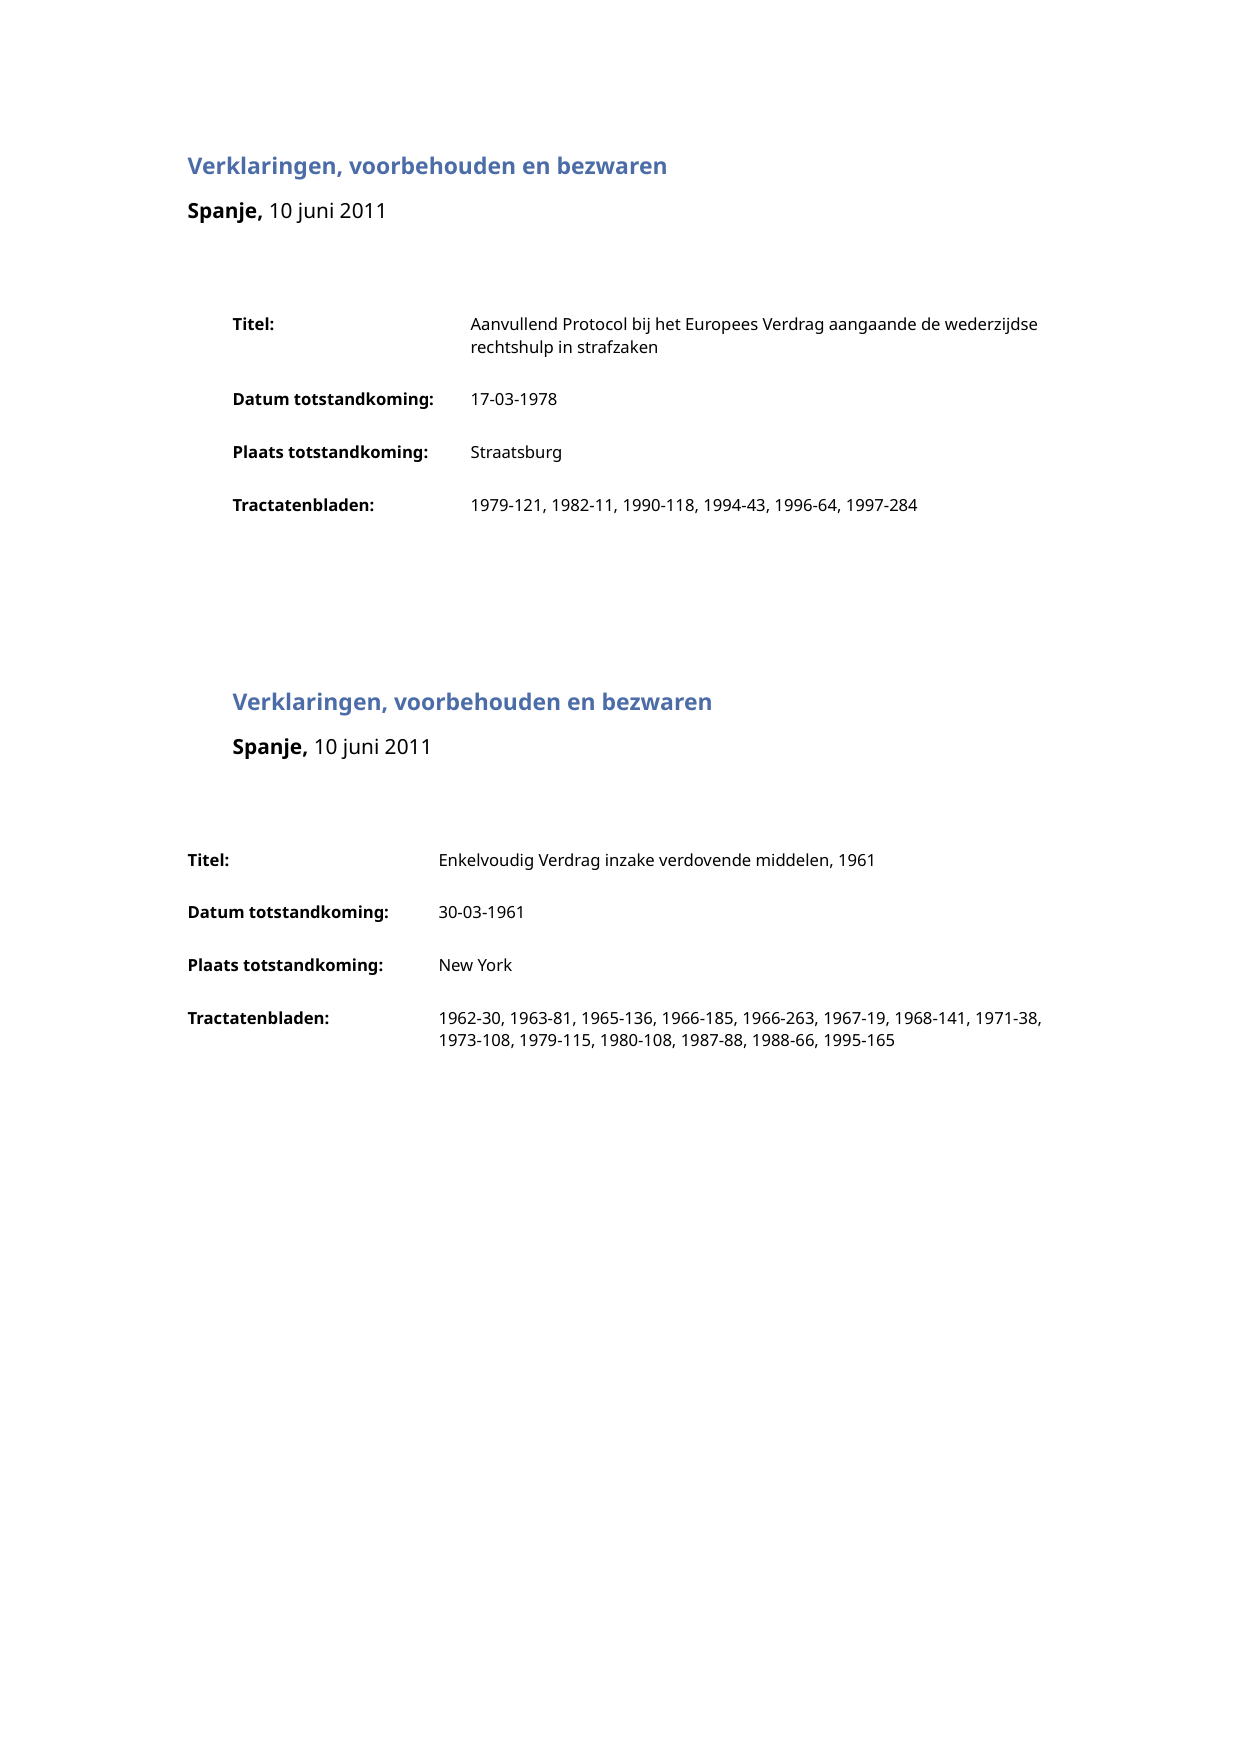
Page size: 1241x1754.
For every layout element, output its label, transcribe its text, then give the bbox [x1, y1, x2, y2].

subtitle Verklaringen, voorbehouden en bezwaren [187, 150, 1053, 181]
subtitle Verklaringen, voorbehouden en bezwaren [232, 686, 1053, 717]
table_cell [188, 1082, 1053, 1140]
table_cell Tractatenbladen: [233, 494, 470, 546]
table_cell 30-03-1961 [438, 901, 1053, 953]
table_header Aanvullend Protocol bij het Europees Verdrag aangaande de wederzijdse rechtshulp in strafzaken [470, 313, 1053, 388]
table_cell Plaats totstandkoming: [233, 441, 470, 493]
table_header Titel: [233, 313, 470, 388]
table_cell Plaats totstandkoming: [188, 954, 438, 1006]
table_cell 1962-30, 1963-81, 1965-136, 1966-185, 1966-263, 1967-19, 1968-141, 1971-38, 1973-108, 1979-115, 1980-108, 1987-88, 1988-66, 1995-165 [438, 1006, 1053, 1082]
table_cell Datum totstandkoming: [233, 388, 470, 441]
table_cell Straatsburg [470, 441, 1053, 493]
table_cell 1979-121, 1982-11, 1990-118, 1994-43, 1996-64, 1997-284 [470, 494, 1053, 546]
table_cell Datum totstandkoming: [188, 901, 438, 953]
text Spanje, 10 juni 2011 [187, 196, 1053, 225]
text Spanje, 10 juni 2011 [232, 732, 1053, 760]
table_cell Tractatenbladen: [188, 1006, 438, 1082]
table_cell New York [438, 954, 1053, 1006]
table_cell [233, 546, 1053, 604]
table_cell 17-03-1978 [470, 388, 1053, 441]
table_header Titel: [188, 848, 438, 901]
table_header Enkelvoudig Verdrag inzake verdovende middelen, 1961 [438, 848, 1053, 901]
